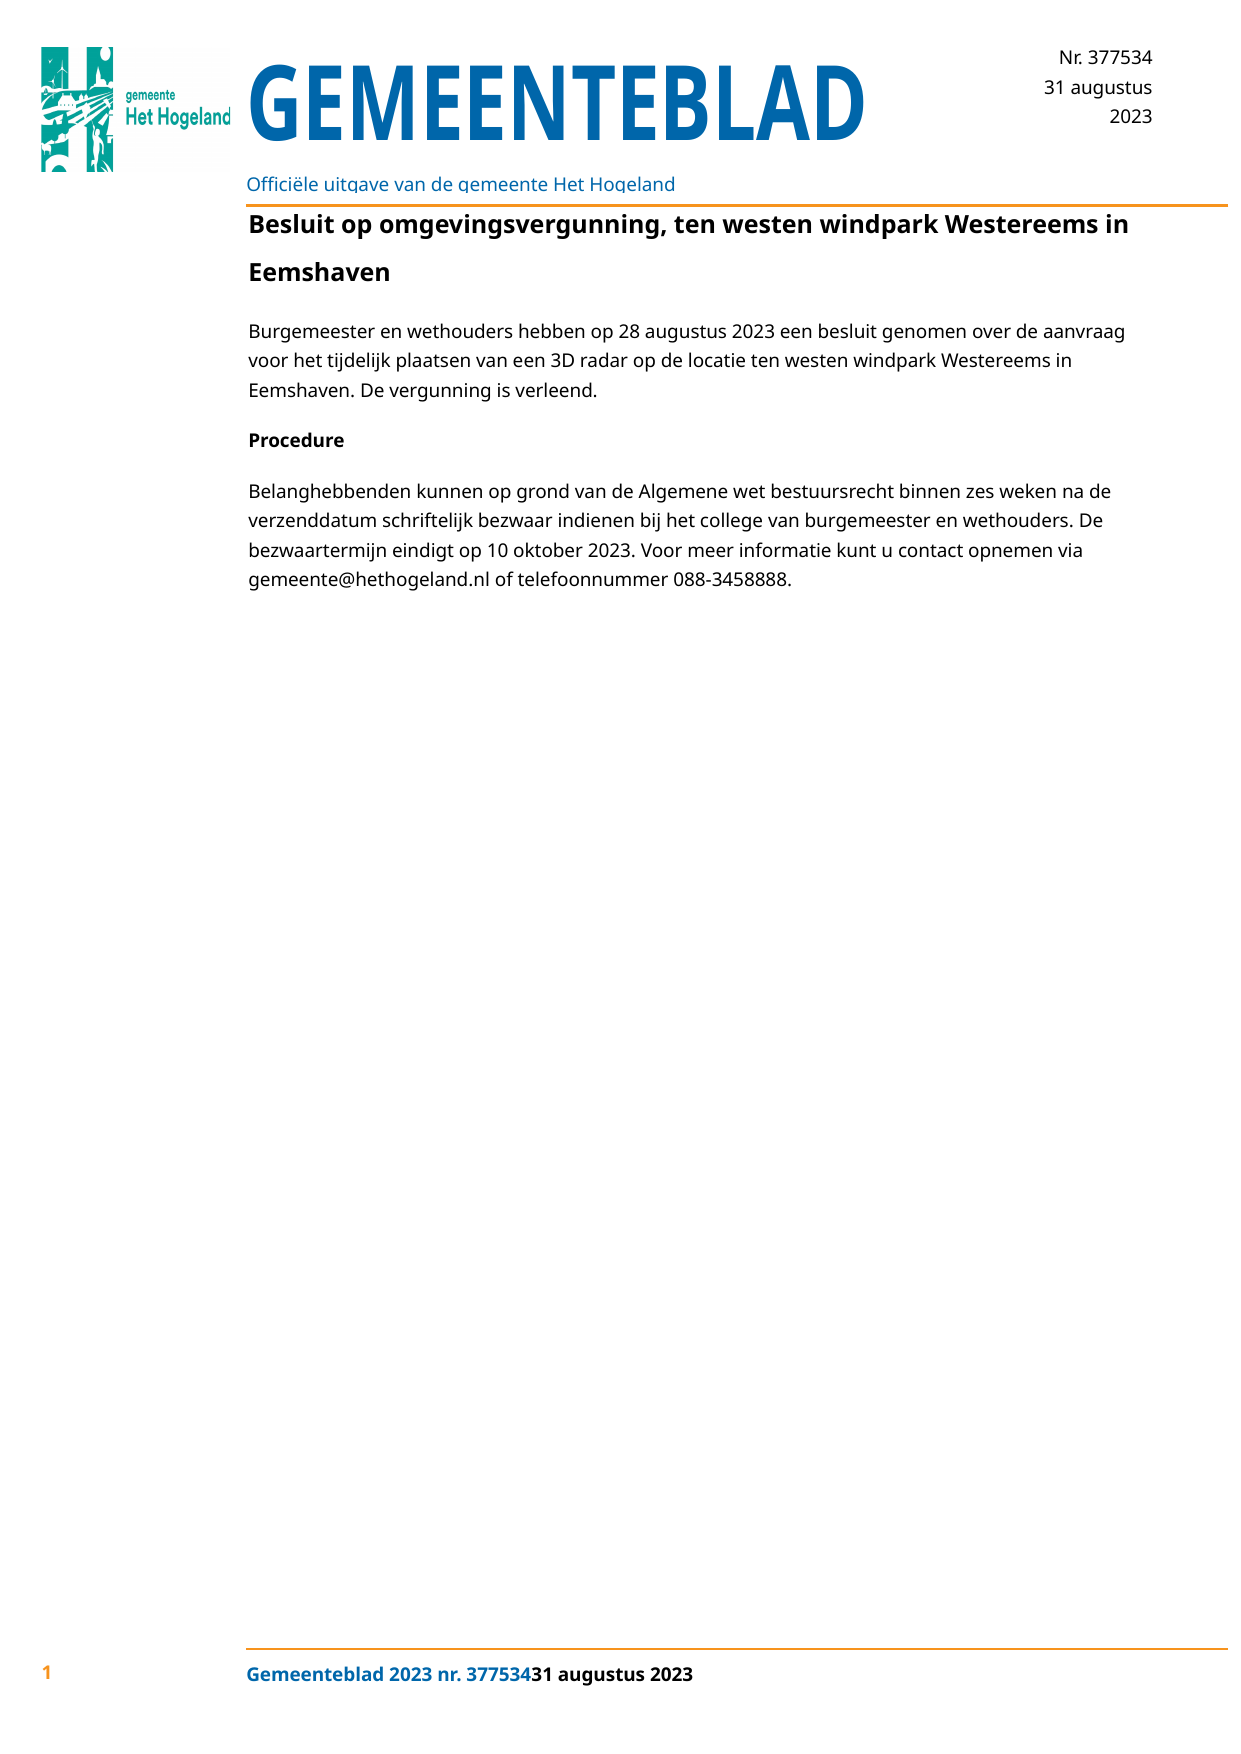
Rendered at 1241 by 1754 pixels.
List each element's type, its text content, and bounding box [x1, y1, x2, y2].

text Belanghebbenden kunnen op grond van de Algemene wet bestuursrecht binnen zes weken na de verzenddatum schriftelijk bezwaar indienen bij het college van burgemeester en wethouders. De bezwaartermijn eindigt op 10 oktober 2023. Voor meer informatie kunt u contact opnemen via gemeente@hethogeland.nl of telefoonnummer 088-3458888. [248, 478, 1152, 592]
picture [41, 47, 231, 172]
text Procedure [248, 427, 1152, 453]
text Burgemeester en wethouders hebben op 28 augustus 2023 een besluit genomen over de aanvraag voor het tijdelijk plaatsen van een 3D radar op de locatie ten westen windpark Westereems in Eemshaven. De vergunning is verleend. [248, 318, 1152, 403]
text Besluit op omgevingsvergunning, ten westen windpark Westereems in Eemshaven [248, 207, 1152, 288]
